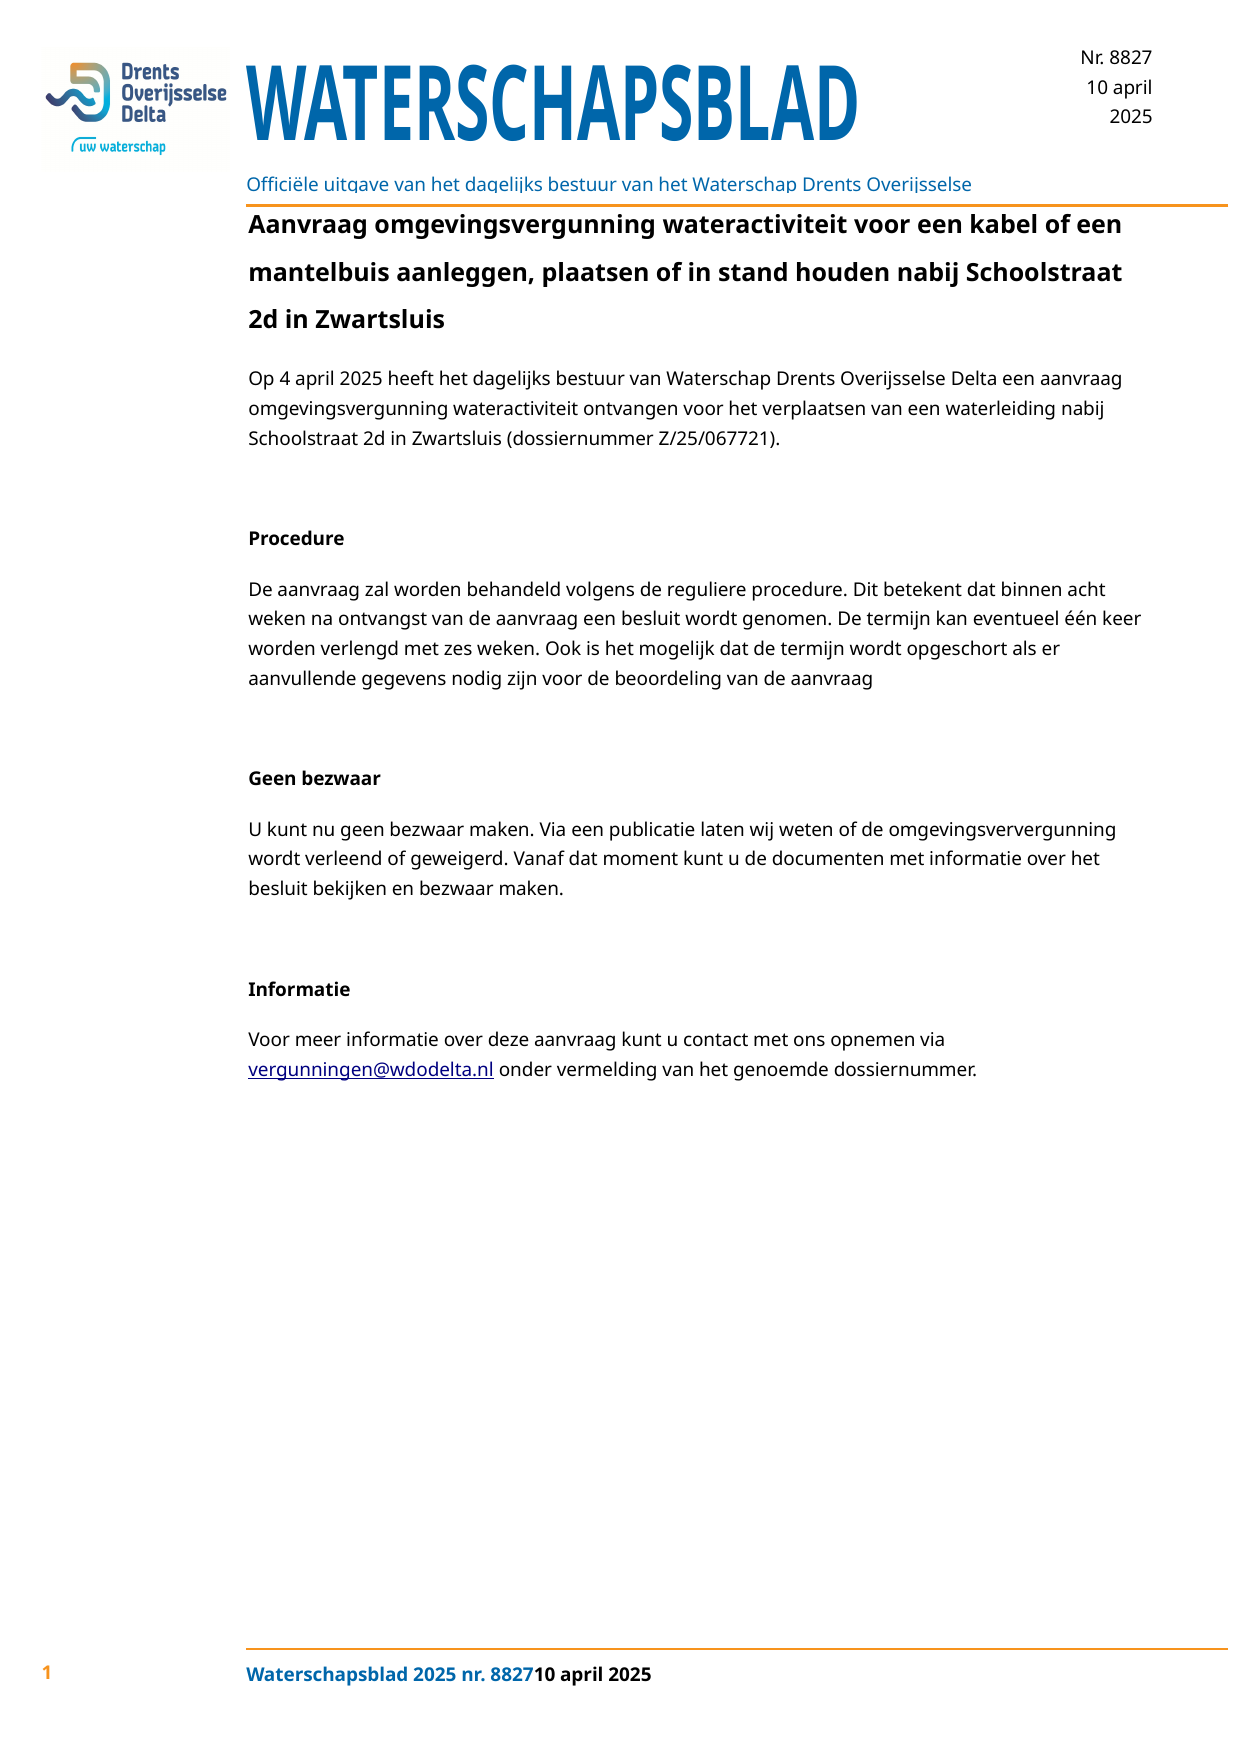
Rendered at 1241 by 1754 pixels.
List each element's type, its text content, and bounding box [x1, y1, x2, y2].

text Op 4 april 2025 heeft het dagelijks bestuur van Waterschap Drents Overijsselse Delta een aanvraag omgevingsvergunning wateractiviteit ontvangen voor het verplaatsen van een waterleiding nabij Schoolstraat 2d in Zwartsluis (dossiernummer Z/25/067721). [248, 366, 1152, 450]
text De aanvraag zal worden behandeld volgens de reguliere procedure. Dit betekent dat binnen acht weken na ontvangst van de aanvraag een besluit wordt genomen. De termijn kan eventueel één keer worden verlengd met zes weken. Ook is het mogelijk dat de termijn wordt opgeschort als er aanvullende gegevens nodig zijn voor de beoordeling van de aanvraag [248, 576, 1152, 690]
text Voor meer informatie over deze aanvraag kunt u contact met ons opnemen via vergunningen@wdodelta.nl onder vermelding van het genoemde dossiernummer. [248, 1026, 1152, 1082]
text Geen bezwaar [248, 766, 1152, 791]
text Aanvraag omgevingsvergunning wateractiviteit voor een kabel of een mantelbuis aanleggen, plaatsen of in stand houden nabij Schoolstraat 2d in Zwartsluis [248, 207, 1152, 336]
text U kunt nu geen bezwaar maken. Via een publicatie laten wij weten of de omgevingsververgunning wordt verleend of geweigerd. Vanaf dat moment kunt u de documenten met informatie over het besluit bekijken en bezwaar maken. [248, 816, 1152, 901]
picture [41, 47, 231, 172]
text Procedure [248, 526, 1152, 551]
text Informatie [248, 976, 1152, 1002]
